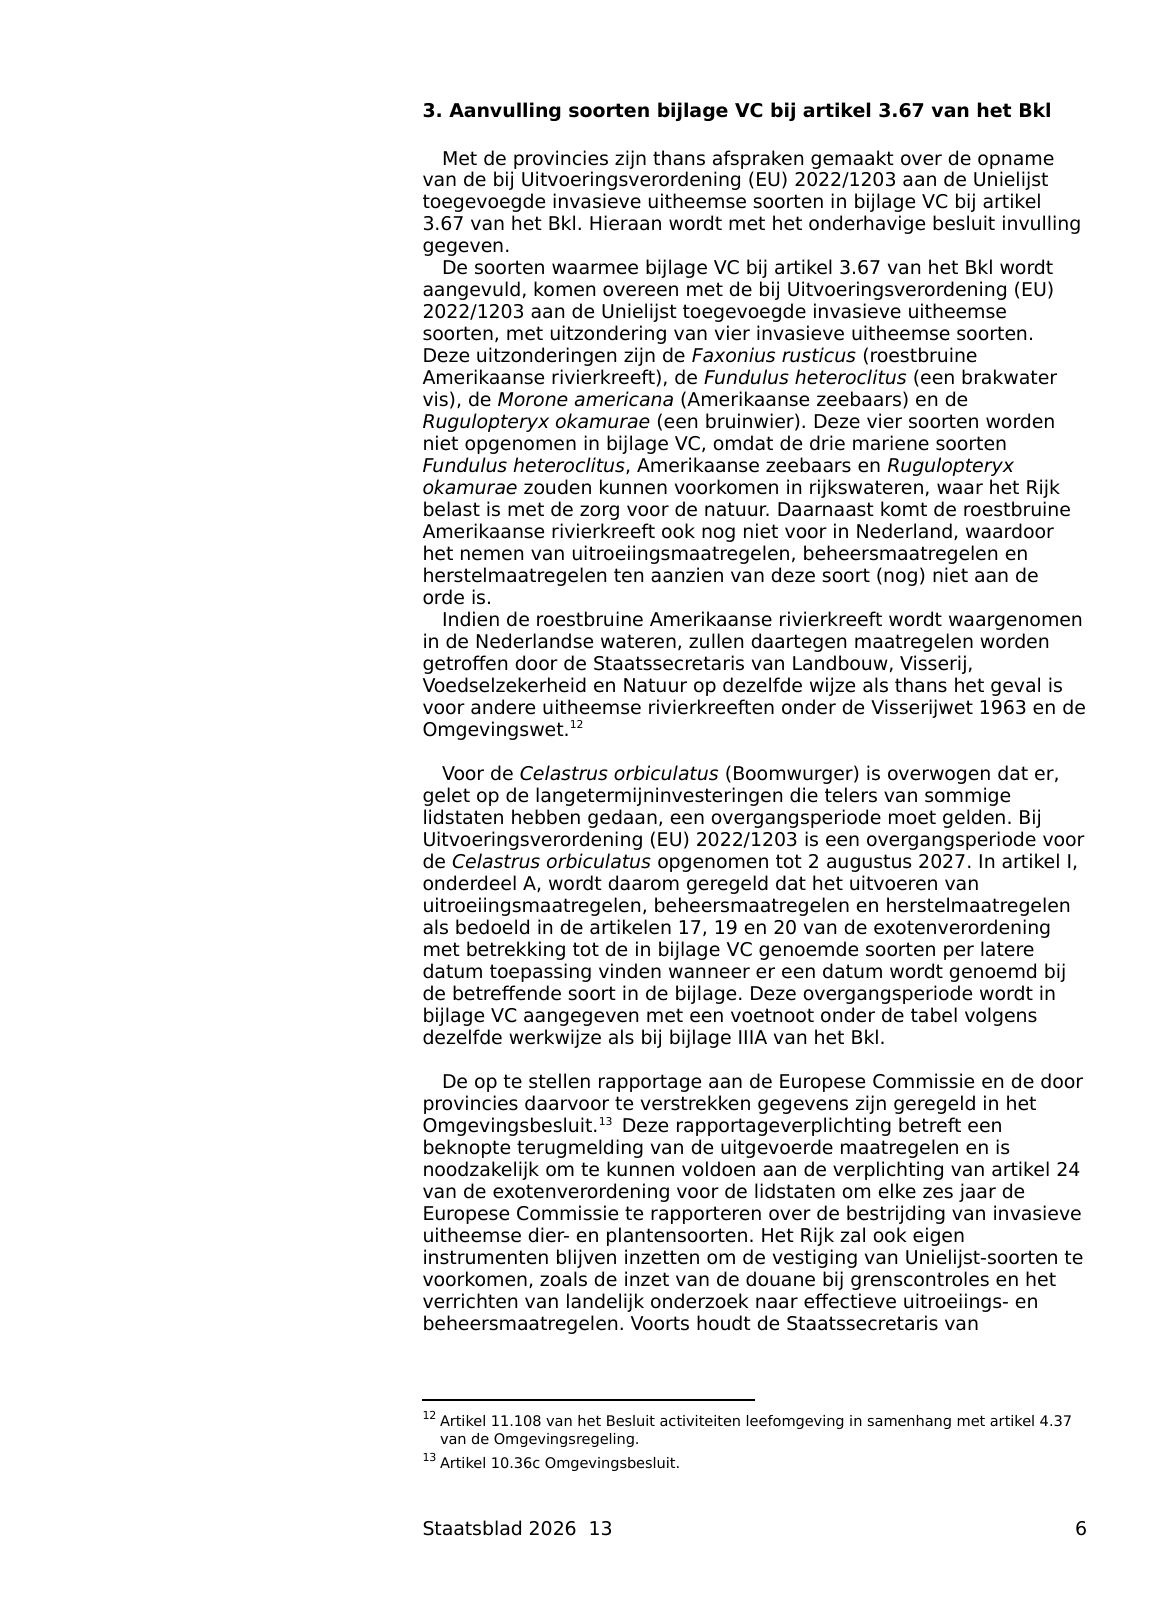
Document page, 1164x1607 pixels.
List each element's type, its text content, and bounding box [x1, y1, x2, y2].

text Artikel 10.36c Omgevingsbesluit. [422, 1451, 1087, 1473]
subtitle 3. Aanvulling soorten bijlage VC bij artikel 3.67 van het Bkl [422, 100, 1087, 122]
text Artikel 11.108 van het Besluit activiteiten leefomgeving in samenhang met artikel 4.37 van de Omgevingsregeling. [422, 1409, 1087, 1448]
text Met de provincies zijn thans afspraken gemaakt over de opname van de bij Uitvoeringsverordening (EU) 2022/1203 aan de Unielijst toegevoegde invasieve uitheemse soorten in bijlage VC bij artikel 3.67 van het Bkl. Hieraan wordt met het onderhavige besluit invulling gegeven. [422, 147, 1087, 257]
text Indien de roestbruine Amerikaanse rivierkreeft wordt waargenomen in de Nederlandse wateren, zullen daartegen maatregelen worden getroffen door de Staatssecretaris van Landbouw, Visserij, Voedselzekerheid en Natuur op dezelfde wijze als thans het geval is voor andere uitheemse rivierkreeften onder de Visserijwet 1963 en de Omgevingswet. [422, 609, 1087, 741]
text Voor de Celastrus orbiculatus (Boomwurger) is overwogen dat er, gelet op de langetermijninvesteringen die telers van sommige lidstaten hebben gedaan, een overgangsperiode moet gelden. Bij Uitvoeringsverordening (EU) 2022/1203 is een overgangsperiode voor de Celastrus orbiculatus opgenomen tot 2 augustus 2027. In artikel I, onderdeel A, wordt daarom geregeld dat het uitvoeren van uitroeiingsmaatregelen, beheersmaatregelen en herstelmaatregelen als bedoeld in de artikelen 17, 19 en 20 van de exotenverordening met betrekking tot de in bijlage VC genoemde soorten per latere datum toepassing vinden wanneer er een datum wordt genoemd bij de betreffende soort in de bijlage. Deze overgangsperiode wordt in bijlage VC aangegeven met een voetnoot onder de tabel volgens dezelfde werkwijze als bij bijlage IIIA van het Bkl. [422, 763, 1087, 1049]
text De soorten waarmee bijlage VC bij artikel 3.67 van het Bkl wordt aangevuld, komen overeen met de bij Uitvoeringsverordening (EU) 2022/1203 aan de Unielijst toegevoegde invasieve uitheemse soorten, met uitzondering van vier invasieve uitheemse soorten. Deze uitzonderingen zijn de Faxonius rusticus (roestbruine Amerikaanse rivierkreeft), de Fundulus heteroclitus (een brakwater vis), de Morone americana (Amerikaanse zeebaars) en de Rugulopteryx okamurae (een bruinwier). Deze vier soorten worden niet opgenomen in bijlage VC, omdat de drie mariene soorten Fundulus heteroclitus, Amerikaanse zeebaars en Rugulopteryx okamurae zouden kunnen voorkomen in rijkswateren, waar het Rijk belast is met de zorg voor de natuur. Daarnaast komt de roestbruine Amerikaanse rivierkreeft ook nog niet voor in Nederland, waardoor het nemen van uitroeiingsmaatregelen, beheersmaatregelen en herstelmaatregelen ten aanzien van deze soort (nog) niet aan de orde is. [422, 257, 1087, 609]
text De op te stellen rapportage aan de Europese Commissie en de door provincies daarvoor te verstrekken gegevens zijn geregeld in het Omgevingsbesluit. Deze rapportageverplichting betreft een beknopte terugmelding van de uitgevoerde maatregelen en is noodzakelijk om te kunnen voldoen aan de verplichting van artikel 24 van de exotenverordening voor de lidstaten om elke zes jaar de Europese Commissie te rapporteren over de bestrijding van invasieve uitheemse dier- en plantensoorten. Het Rijk zal ook eigen instrumenten blijven inzetten om de vestiging van Unielijst-soorten te voorkomen, zoals de inzet van de douane bij grenscontroles en het verrichten van landelijk onderzoek naar effectieve uitroeiings- en beheersmaatregelen. Voorts houdt de Staatssecretaris van [422, 1071, 1087, 1335]
